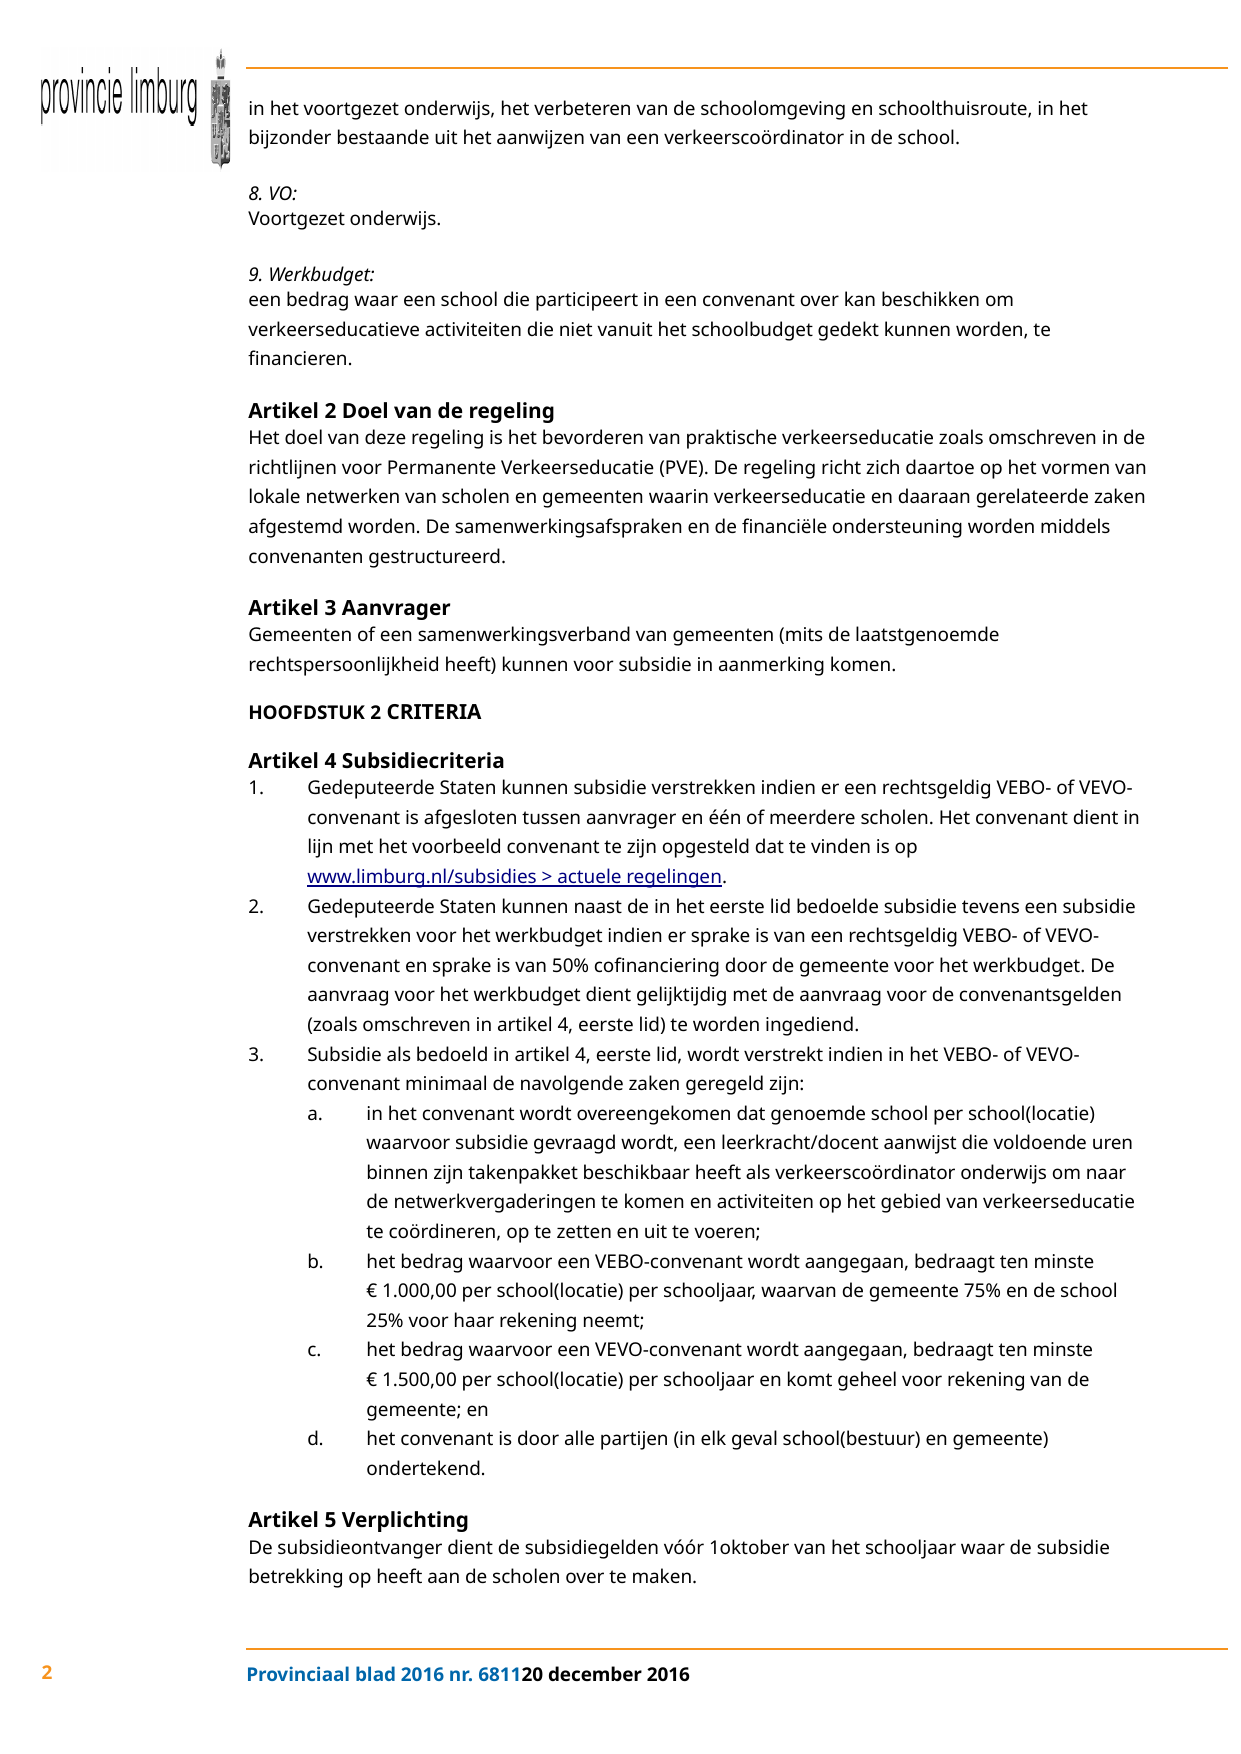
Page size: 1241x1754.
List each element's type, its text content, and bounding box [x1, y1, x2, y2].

list Subsidie als bedoeld in artikel 4, eerste lid, wordt verstrekt indien in het VEBO- of VEVO-convenant minimaal de navolgende zaken geregeld zijn: [248, 1041, 1152, 1096]
text in het voortgezet onderwijs, het verbeteren van de schoolomgeving en schoolthuisroute, in het bijzonder bestaande uit het aanwijzen van een verkeerscoördinator in de school. [248, 95, 1152, 150]
text 9. Werkbudget: [248, 261, 1152, 286]
text een bedrag waar een school die participeert in een convenant over kan beschikken om verkeerseducatieve activiteiten die niet vanuit het schoolbudget gedekt kunnen worden, te financieren. [248, 286, 1152, 371]
text Artikel 4 Subsidiecriteria [248, 746, 1152, 774]
list het bedrag waarvoor een VEVO-convenant wordt aangegaan, bedraagt ten minste € 1.500,00 per school(locatie) per schooljaar en komt geheel voor rekening van de gemeente; en [307, 1337, 1152, 1422]
text Voortgezet onderwijs. [248, 205, 1152, 231]
text Artikel 5 Verplichting [248, 1505, 1152, 1534]
list in het convenant wordt overeengekomen dat genoemde school per school(locatie) waarvoor subsidie gevraagd wordt, een leerkracht/docent aanwijst die voldoende uren binnen zijn takenpakket beschikbaar heeft als verkeerscoördinator onderwijs om naar de netwerkvergaderingen te komen en activiteiten op het gebied van verkeerseducatie te coördineren, op te zetten en uit te voeren; [307, 1100, 1152, 1244]
text Artikel 2 Doel van de regeling [248, 396, 1152, 424]
text Gemeenten of een samenwerkingsverband van gemeenten (mits de laatstgenoemde rechtspersoonlijkheid heeft) kunnen voor subsidie in aanmerking komen. [248, 622, 1152, 677]
text De subsidieontvanger dient de subsidiegelden vóór 1oktober van het schooljaar waar de subsidie betrekking op heeft aan de scholen over te maken. [248, 1534, 1152, 1589]
text 8. VO: [248, 180, 1152, 205]
list Gedeputeerde Staten kunnen subsidie verstrekken indien er een rechtsgeldig VEBO- of VEVO-convenant is afgesloten tussen aanvrager en één of meerdere scholen. Het convenant dient in lijn met het voorbeeld convenant te zijn opgesteld dat te vinden is op www.limburg.nl/subsidies > actuele regelingen. [248, 774, 1152, 889]
list het convenant is door alle partijen (in elk geval school(bestuur) en gemeente) ondertekend. [307, 1425, 1152, 1481]
text HOOFDSTUK 2 CRITERIA [248, 697, 1152, 725]
picture [41, 47, 231, 172]
text Het doel van deze regeling is het bevorderen van praktische verkeerseducatie zoals omschreven in de richtlijnen voor Permanente Verkeerseducatie (PVE). De regeling richt zich daartoe op het vormen van lokale netwerken van scholen en gemeenten waarin verkeerseducatie en daaraan gerelateerde zaken afgestemd worden. De samenwerkingsafspraken en de financiële ondersteuning worden middels convenanten gestructureerd. [248, 424, 1152, 568]
list Gedeputeerde Staten kunnen naast de in het eerste lid bedoelde subsidie tevens een subsidie verstrekken voor het werkbudget indien er sprake is van een rechtsgeldig VEBO- of VEVO-convenant en sprake is van 50% cofinanciering door de gemeente voor het werkbudget. De aanvraag voor het werkbudget dient gelijktijdig met de aanvraag voor de convenantsgelden (zoals omschreven in artikel 4, eerste lid) te worden ingediend. [248, 893, 1152, 1037]
list het bedrag waarvoor een VEBO-convenant wordt aangegaan, bedraagt ten minste € 1.000,00 per school(locatie) per schooljaar, waarvan de gemeente 75% en de school 25% voor haar rekening neemt; [307, 1248, 1152, 1333]
text Artikel 3 Aanvrager [248, 593, 1152, 622]
